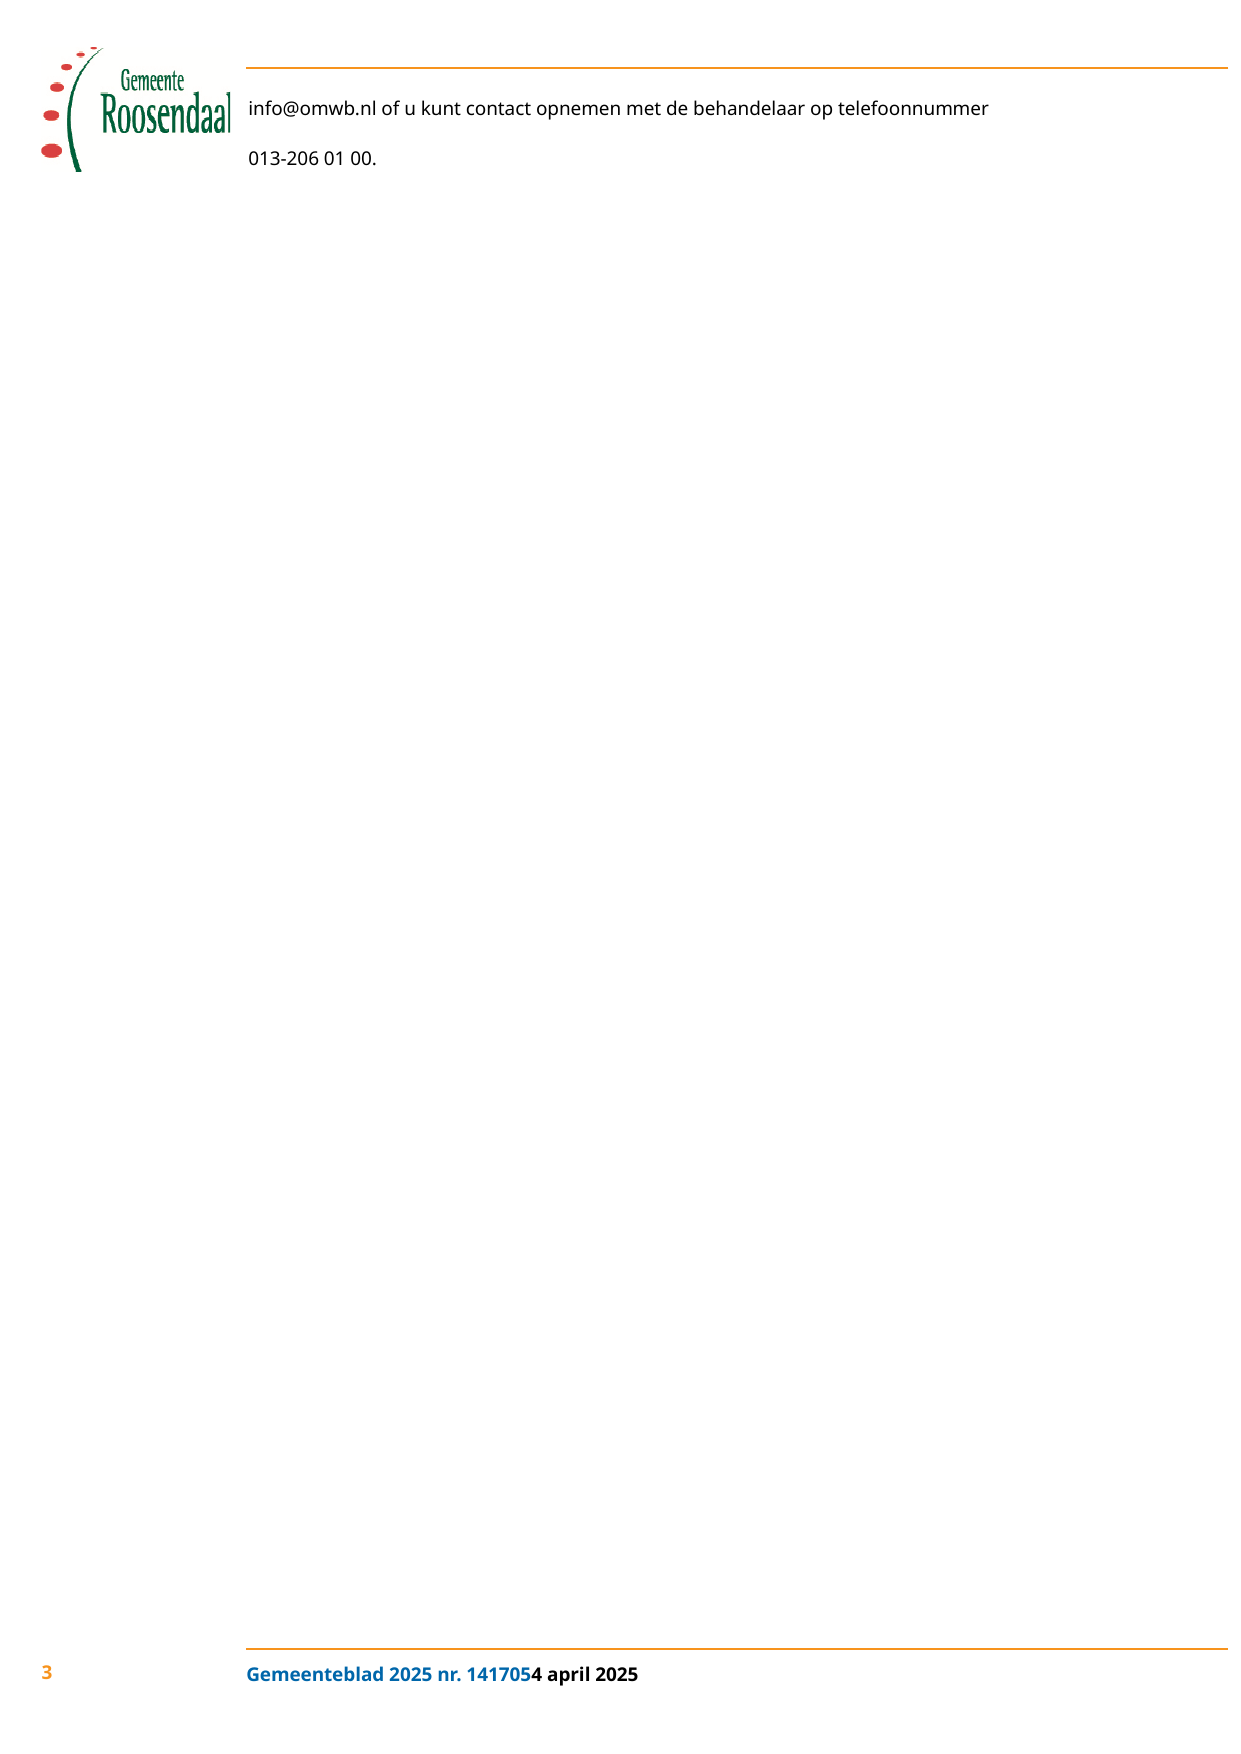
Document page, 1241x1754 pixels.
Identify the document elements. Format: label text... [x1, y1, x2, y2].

picture [41, 47, 231, 172]
text 013-206 01 00. [248, 145, 1152, 171]
text info@omwb.nl of u kunt contact opnemen met de behandelaar op telefoonnummer [248, 95, 1152, 121]
